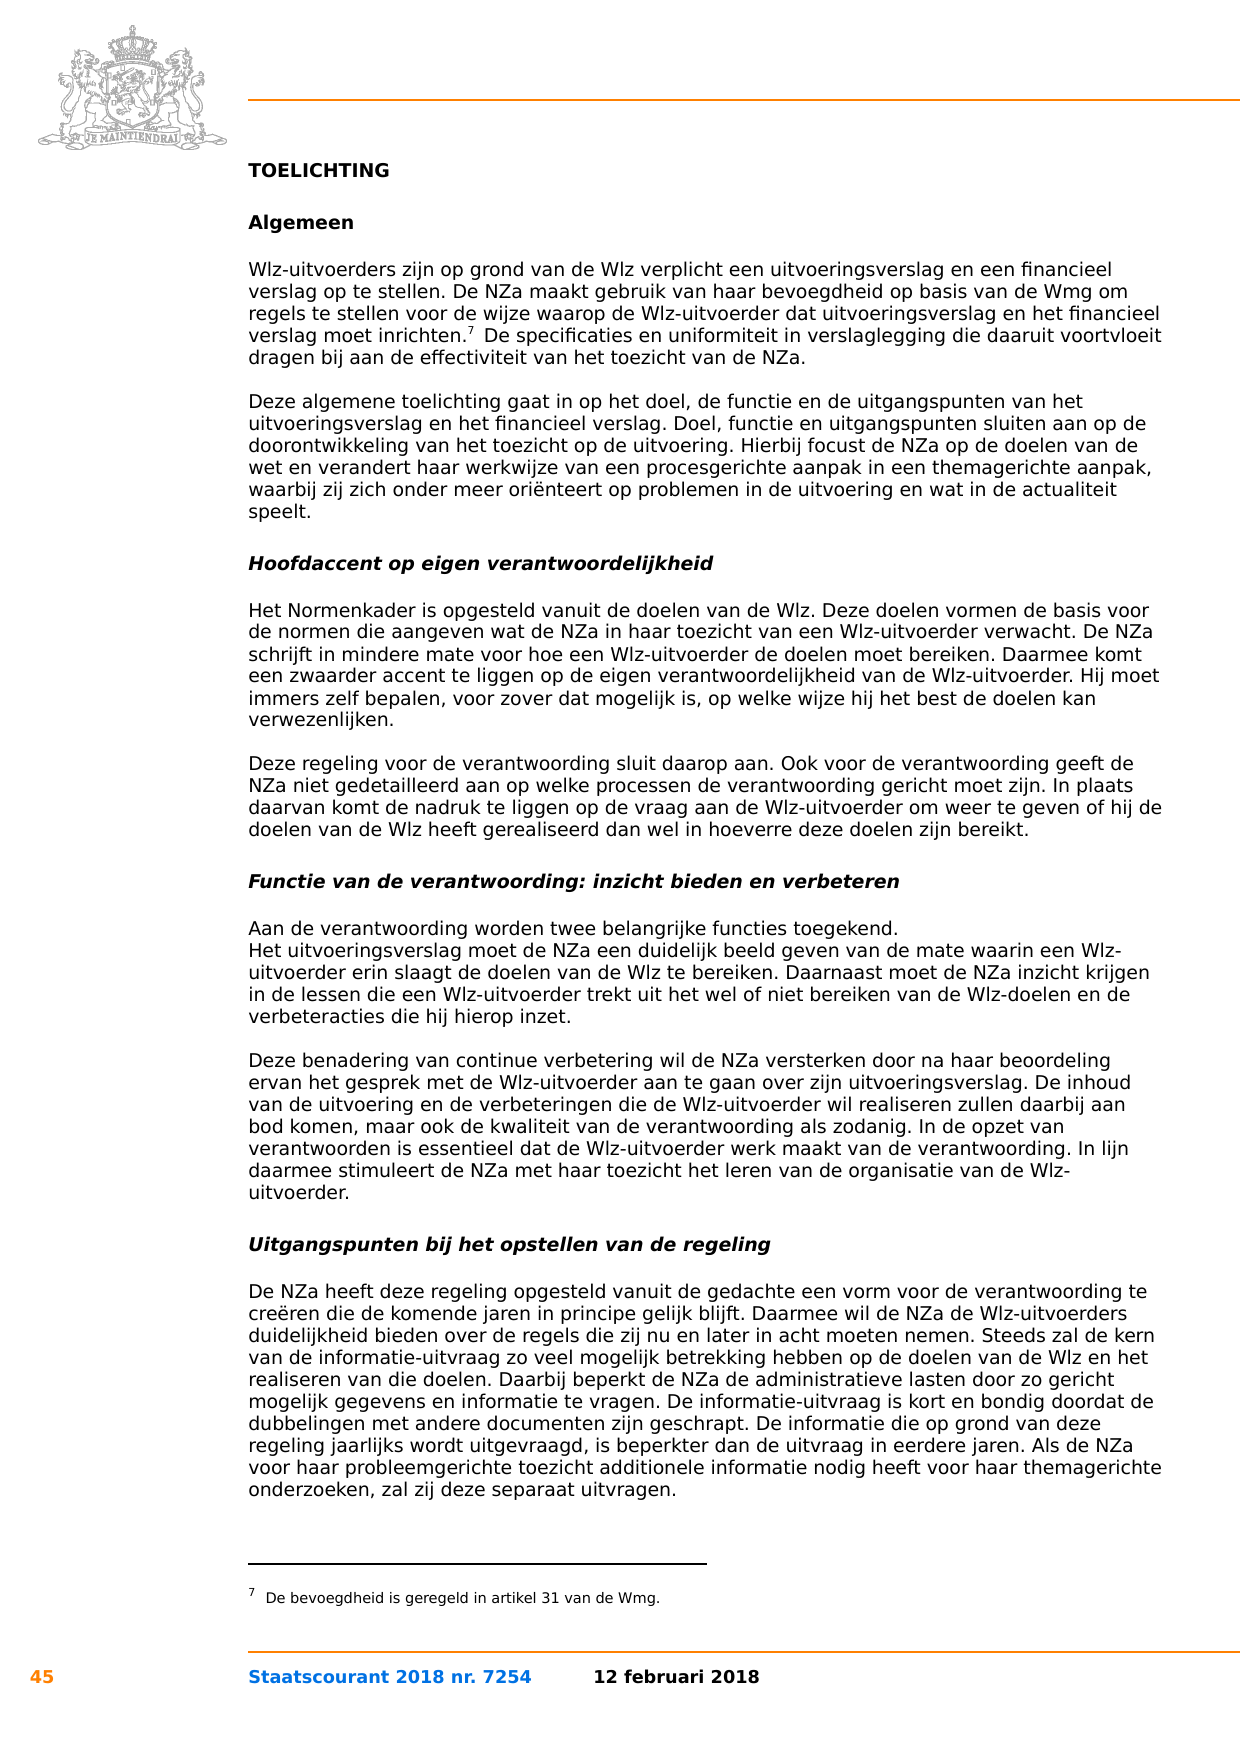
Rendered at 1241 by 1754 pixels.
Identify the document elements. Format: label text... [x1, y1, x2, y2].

text Wlz-uitvoerders zijn op grond van de Wlz verplicht een uitvoeringsverslag en een financieel verslag op te stellen. De NZa maakt gebruik van haar bevoegdheid op basis van de Wmg om regels te stellen voor de wijze waarop de Wlz-uitvoerder dat uitvoeringsverslag en het financieel verslag moet inrichten. De specificaties en uniformiteit in verslaglegging die daaruit voortvloeit dragen bij aan de effectiviteit van het toezicht van de NZa. [248, 259, 1163, 369]
subtitle Algemeen [248, 212, 1163, 234]
subtitle Functie van de verantwoording: inzicht bieden en verbeteren [248, 871, 1163, 893]
subtitle TOELICHTING [248, 160, 1163, 182]
text Aan de verantwoording worden twee belangrijke functies toegekend. [248, 918, 1163, 940]
text Het Normenkader is opgesteld vanuit de doelen van de Wlz. Deze doelen vormen de basis voor de normen die aangeven wat de NZa in haar toezicht van een Wlz-uitvoerder verwacht. De NZa schrijft in mindere mate voor hoe een Wlz-uitvoerder de doelen moet bereiken. Daarmee komt een zwaarder accent te liggen op de eigen verantwoordelijkheid van de Wlz-uitvoerder. Hij moet immers zelf bepalen, voor zover dat mogelijk is, op welke wijze hij het best de doelen kan verwezenlijken. [248, 599, 1163, 731]
subtitle Uitgangspunten bij het opstellen van de regeling [248, 1234, 1163, 1256]
text De bevoegdheid is geregeld in artikel 31 van de Wmg. [248, 1586, 1163, 1608]
text Het uitvoeringsverslag moet de NZa een duidelijk beeld geven van de mate waarin een Wlz-uitvoerder erin slaagt de doelen van de Wlz te bereiken. Daarnaast moet de NZa inzicht krijgen in de lessen die een Wlz-uitvoerder trekt uit het wel of niet bereiken van de Wlz-doelen en de verbeteracties die hij hierop inzet. [248, 940, 1163, 1028]
text Deze benadering van continue verbetering wil de NZa versterken door na haar beoordeling ervan het gesprek met de Wlz-uitvoerder aan te gaan over zijn uitvoeringsverslag. De inhoud van de uitvoering en de verbeteringen die de Wlz-uitvoerder wil realiseren zullen daarbij aan bod komen, maar ook de kwaliteit van de verantwoording als zodanig. In de opzet van verantwoorden is essentieel dat de Wlz-uitvoerder werk maakt van de verantwoording. In lijn daarmee stimuleert de NZa met haar toezicht het leren van de organisatie van de Wlz-uitvoerder. [248, 1050, 1163, 1204]
text De NZa heeft deze regeling opgesteld vanuit de gedachte een vorm voor de verantwoording te creëren die de komende jaren in principe gelijk blijft. Daarmee wil de NZa de Wlz-uitvoerders duidelijkheid bieden over de regels die zij nu en later in acht moeten nemen. Steeds zal de kern van de informatie-uitvraag zo veel mogelijk betrekking hebben op de doelen van de Wlz en het realiseren van die doelen. Daarbij beperkt de NZa de administratieve lasten door zo gericht mogelijk gegevens en informatie te vragen. De informatie-uitvraag is kort en bondig doordat de dubbelingen met andere documenten zijn geschrapt. De informatie die op grond van deze regeling jaarlijks wordt uitgevraagd, is beperkter dan de uitvraag in eerdere jaren. Als de NZa voor haar probleemgerichte toezicht additionele informatie nodig heeft voor haar themagerichte onderzoeken, zal zij deze separaat uitvragen. [248, 1281, 1163, 1501]
text Deze regeling voor de verantwoording sluit daarop aan. Ook voor de verantwoording geeft de NZa niet gedetailleerd aan op welke processen de verantwoording gericht moet zijn. In plaats daarvan komt de nadruk te liggen op de vraag aan de Wlz-uitvoerder om weer te geven of hij de doelen van de Wlz heeft gerealiseerd dan wel in hoeverre deze doelen zijn bereikt. [248, 753, 1163, 841]
picture [38, 25, 227, 150]
text Deze algemene toelichting gaat in op het doel, de functie en de uitgangspunten van het uitvoeringsverslag en het financieel verslag. Doel, functie en uitgangspunten sluiten aan op de doorontwikkeling van het toezicht op de uitvoering. Hierbij focust de NZa op de doelen van de wet en verandert haar werkwijze van een procesgerichte aanpak in een themagerichte aanpak, waarbij zij zich onder meer oriënteert op problemen in de uitvoering en wat in de actualiteit speelt. [248, 391, 1163, 522]
subtitle Hoofdaccent op eigen verantwoordelijkheid [248, 552, 1163, 574]
